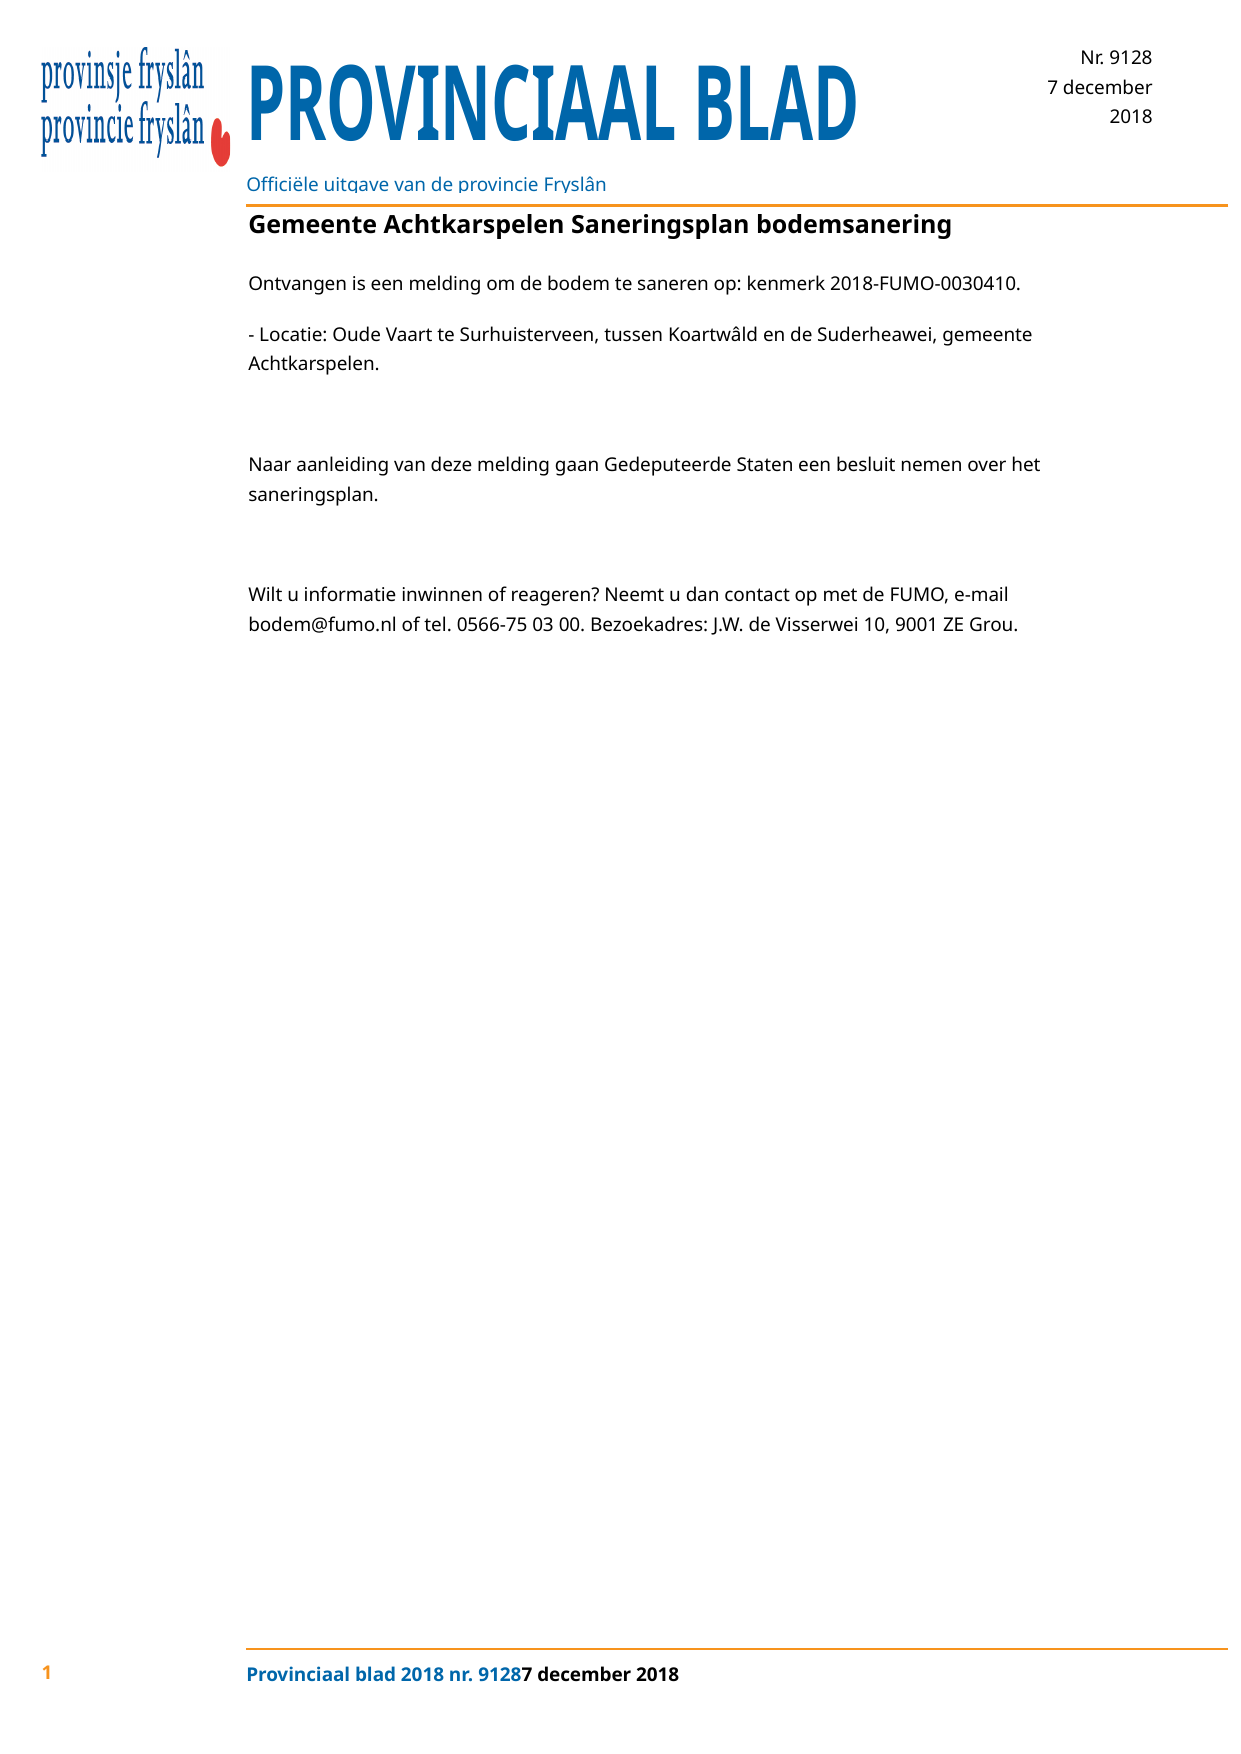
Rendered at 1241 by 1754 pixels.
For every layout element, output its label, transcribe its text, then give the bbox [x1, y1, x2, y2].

text - Locatie: Oude Vaart te Surhuisterveen, tussen Koartwâld en de Suderheawei, gemeente Achtkarspelen. [248, 321, 1152, 376]
text Ontvangen is een melding om de bodem te saneren op: kenmerk 2018-FUMO-0030410. [248, 270, 1152, 296]
text Naar aanleiding van deze melding gaan Gedeputeerde Staten een besluit nemen over het saneringsplan. [248, 451, 1152, 506]
picture [41, 47, 231, 172]
text Gemeente Achtkarspelen Saneringsplan bodemsanering [248, 207, 1152, 241]
text Wilt u informatie inwinnen of reageren? Neemt u dan contact op met de FUMO, e-mail bodem@fumo.nl of tel. 0566-75 03 00. Bezoekadres: J.W. de Visserwei 10, 9001 ZE Grou. [248, 582, 1152, 637]
